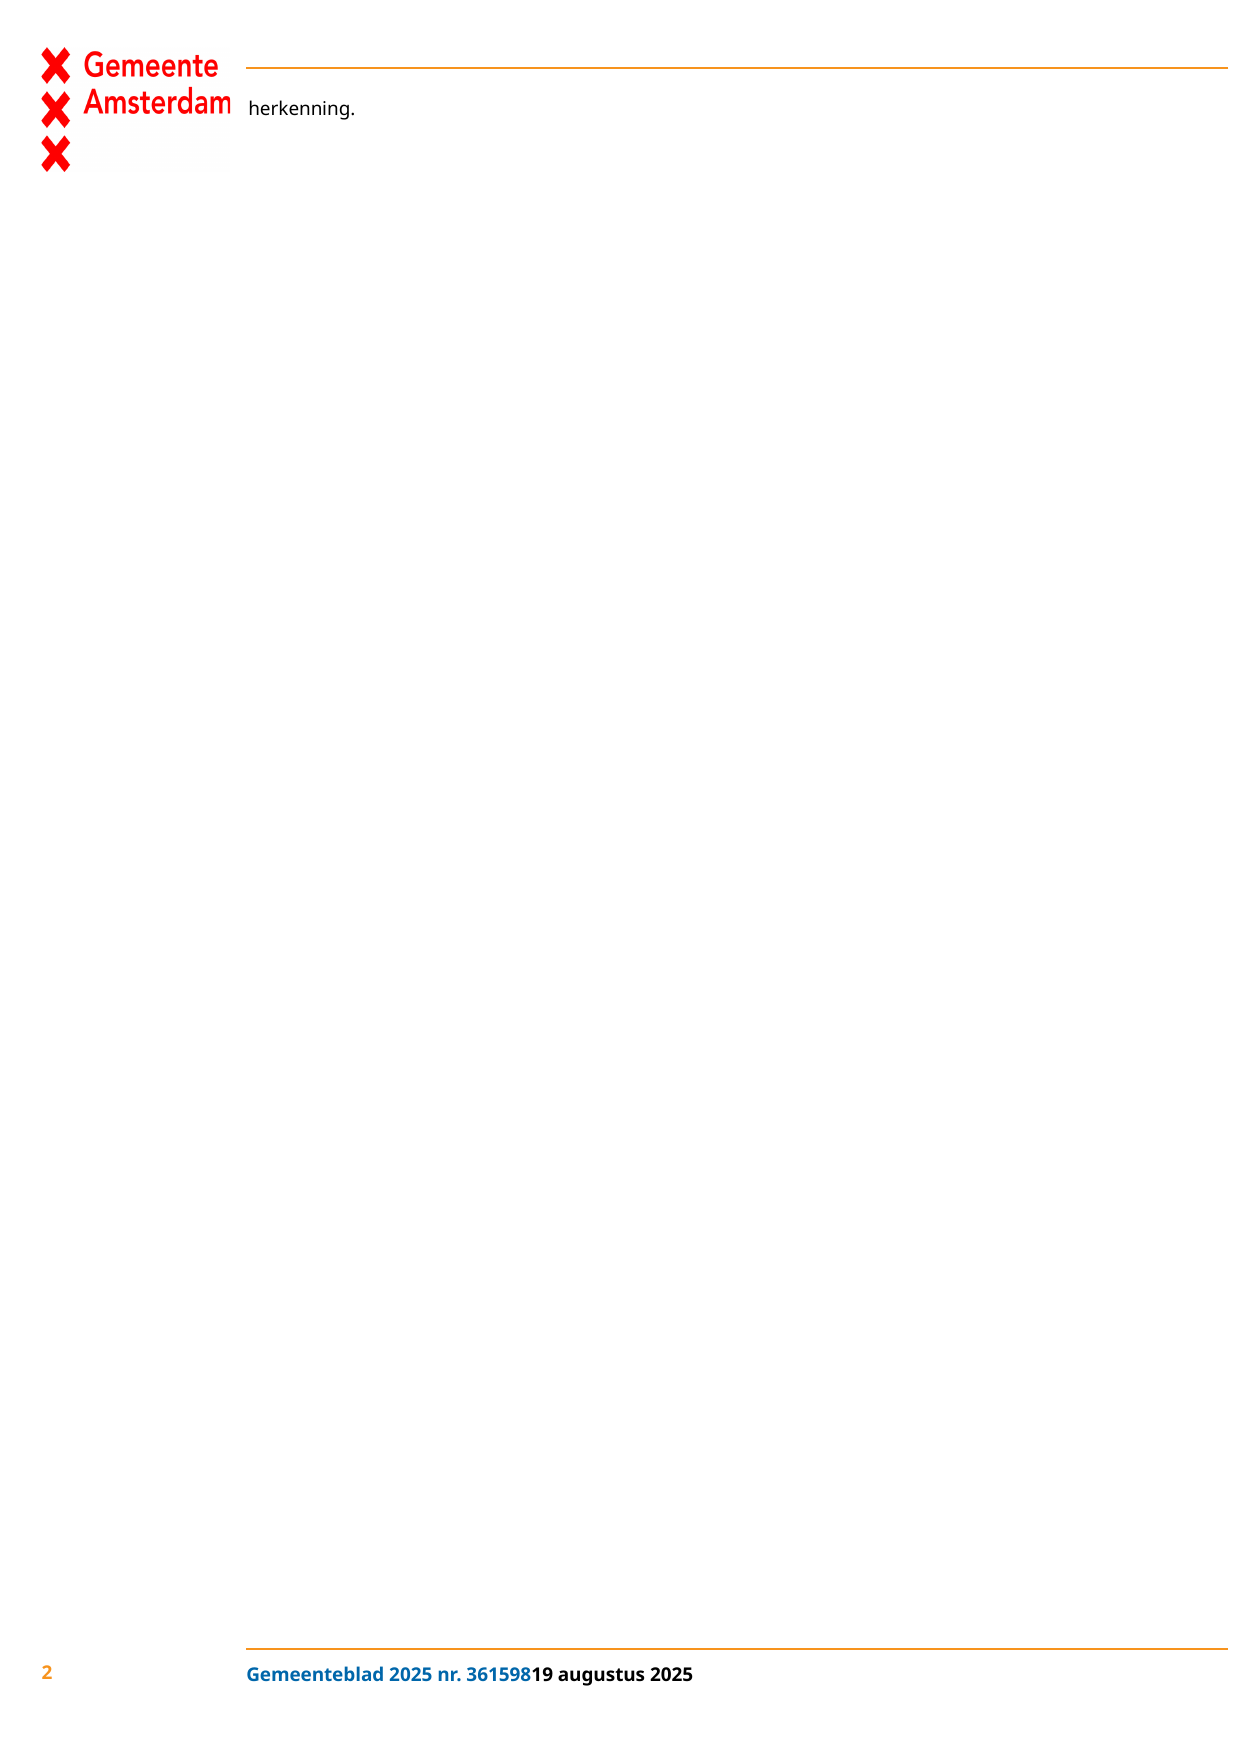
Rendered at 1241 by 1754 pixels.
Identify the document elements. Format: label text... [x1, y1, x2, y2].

text herkenning. [248, 95, 1152, 121]
picture [41, 47, 231, 172]
